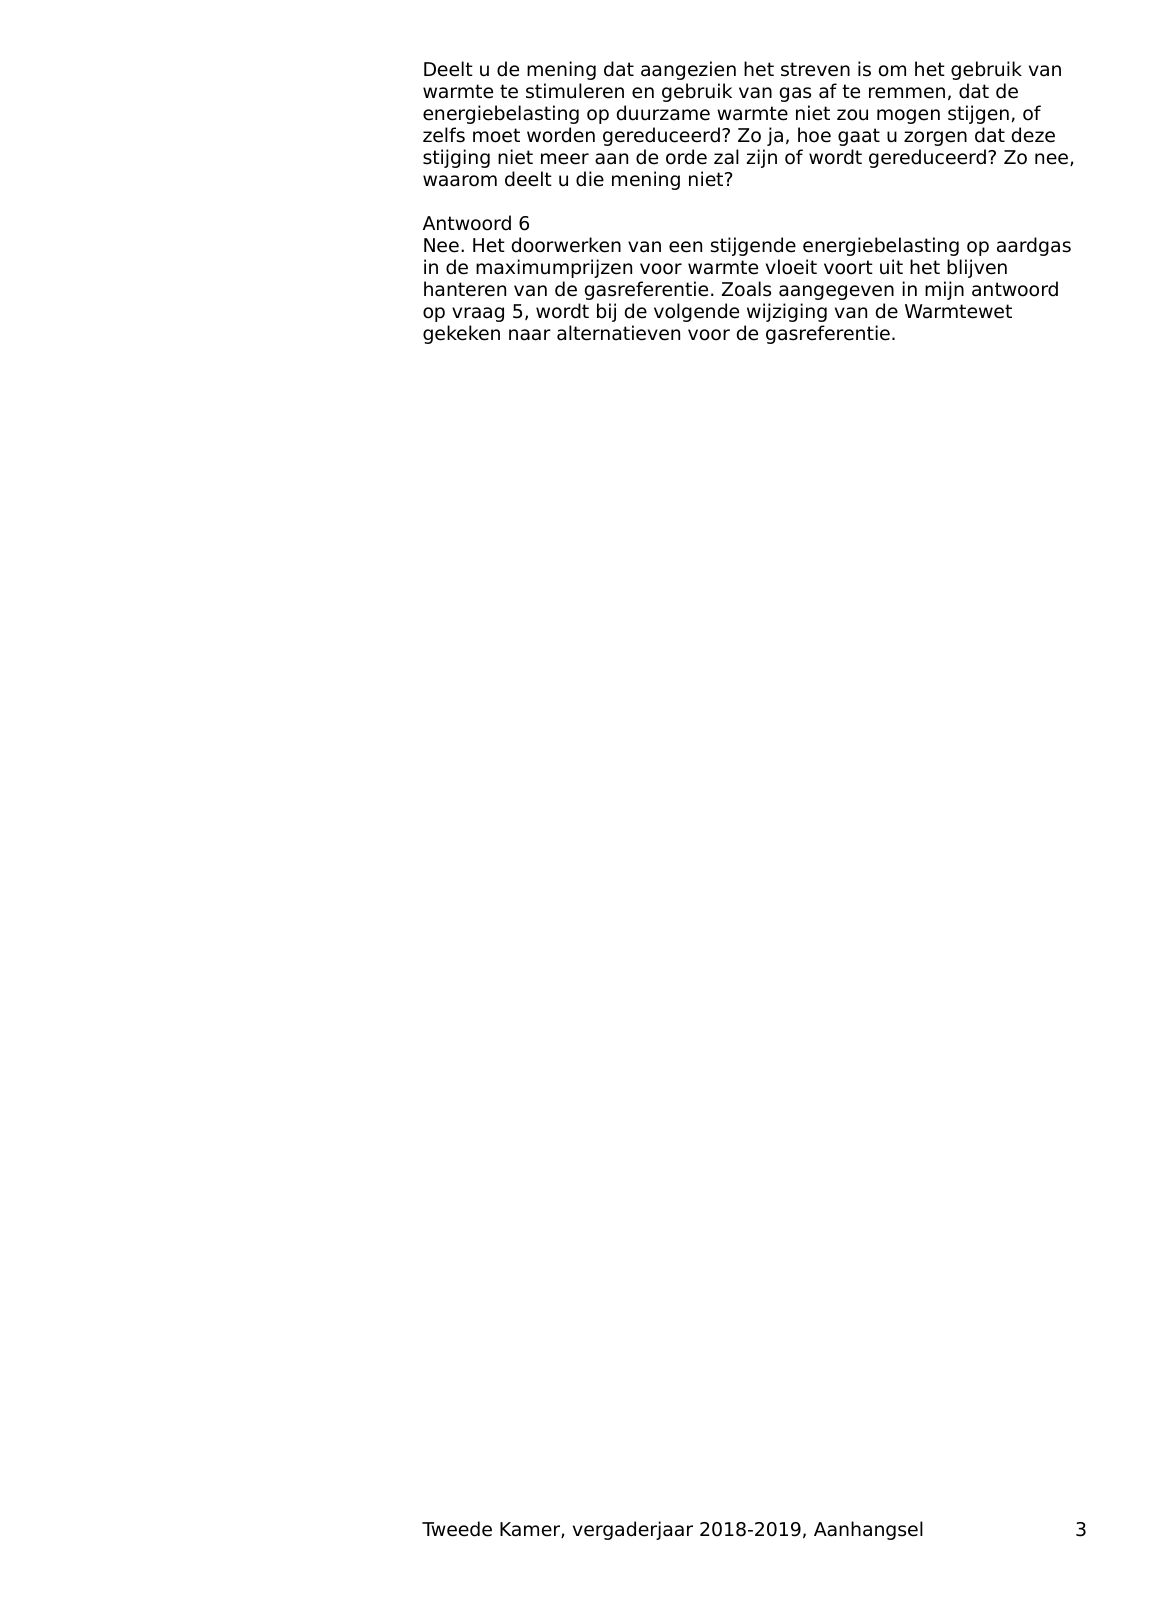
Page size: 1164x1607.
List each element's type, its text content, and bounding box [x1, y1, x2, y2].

text Deelt u de mening dat aangezien het streven is om het gebruik van warmte te stimuleren en gebruik van gas af te remmen, dat de energiebelasting op duurzame warmte niet zou mogen stijgen, of zelfs moet worden gereduceerd? Zo ja, hoe gaat u zorgen dat deze stijging niet meer aan de orde zal zijn of wordt gereduceerd? Zo nee, waarom deelt u die mening niet? [422, 59, 1087, 191]
text Antwoord 6 [422, 213, 1087, 235]
text Nee. Het doorwerken van een stijgende energiebelasting op aardgas in de maximumprijzen voor warmte vloeit voort uit het blijven hanteren van de gasreferentie. Zoals aangegeven in mijn antwoord op vraag 5, wordt bij de volgende wijziging van de Warmtewet gekeken naar alternatieven voor de gasreferentie. [422, 235, 1087, 345]
